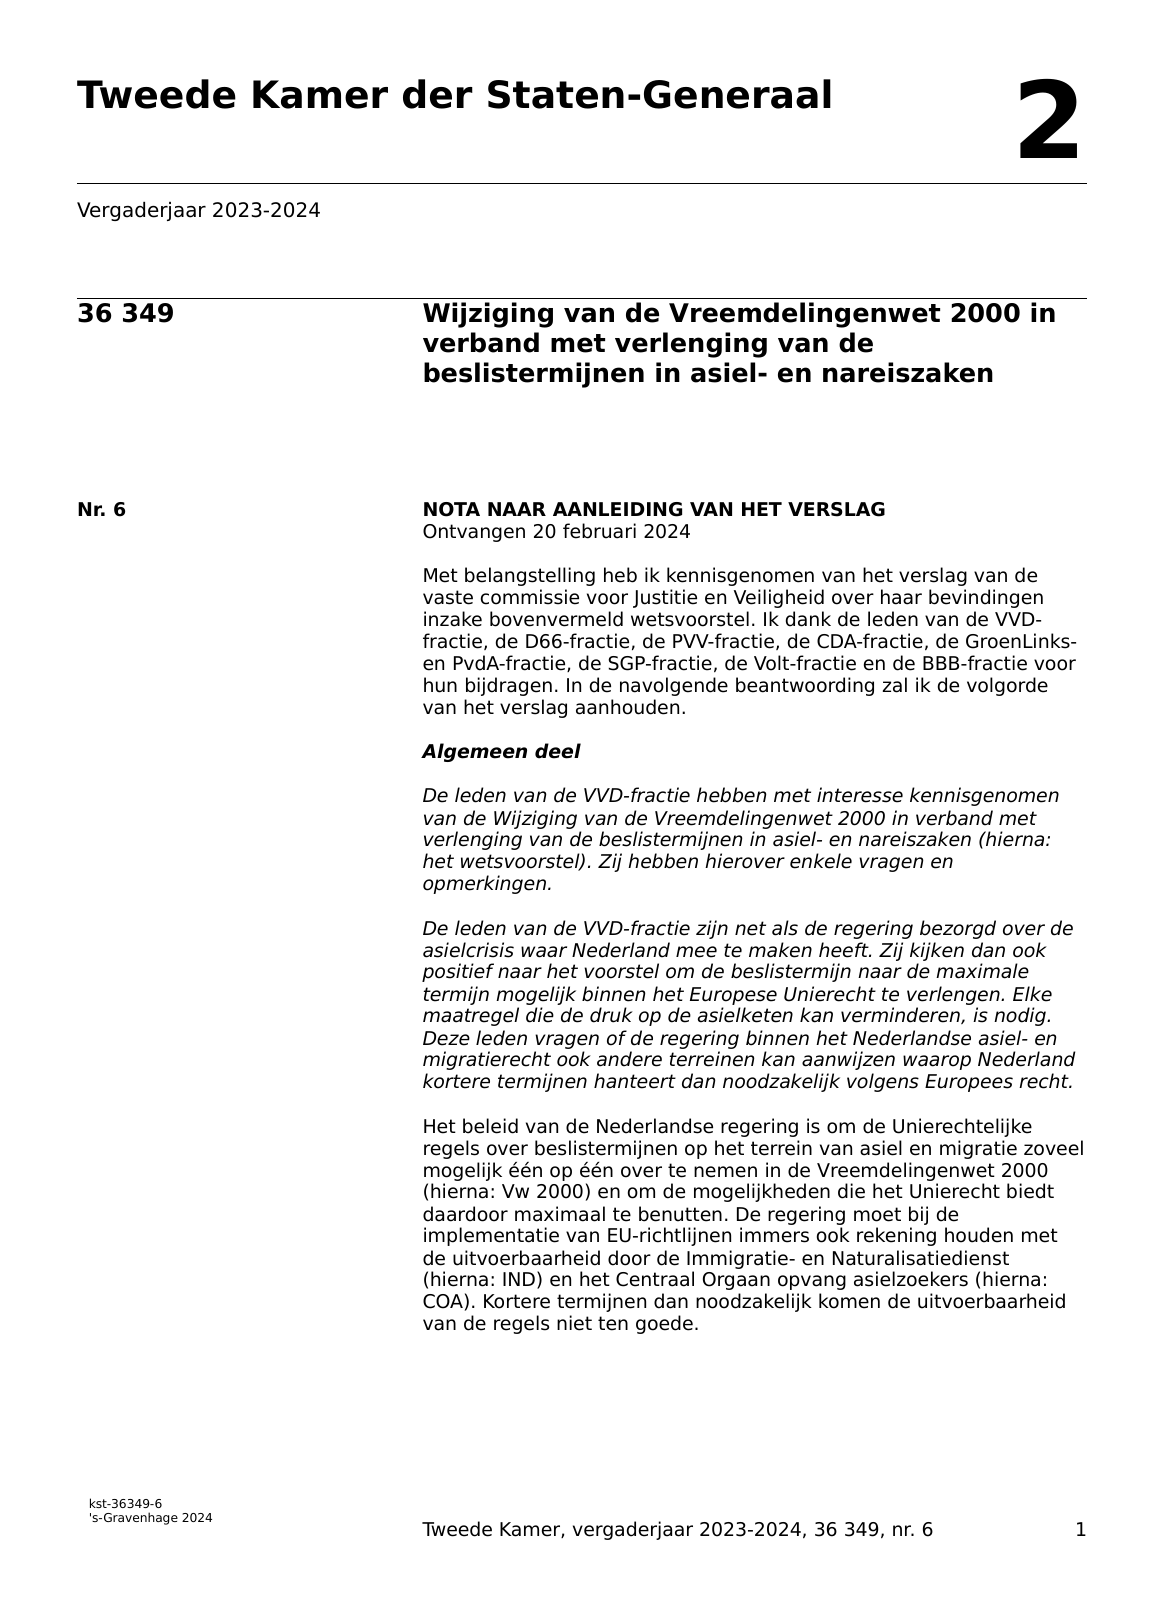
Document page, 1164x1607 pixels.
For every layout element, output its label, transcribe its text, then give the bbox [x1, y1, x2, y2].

subtitle 36 349 Wijziging van de Vreemdelingenwet 2000 in verband met verlenging van de beslistermijnen in asiel- en nareiszaken [77, 299, 1087, 388]
text kst-36349-6 [88, 1497, 323, 1511]
subtitle Algemeen deel [422, 741, 1087, 763]
table_header Tweede Kamer der Staten-Generaal [77, 59, 886, 183]
text 's-Gravenhage 2024 [88, 1511, 323, 1525]
text Ontvangen 20 februari 2024 [422, 521, 1087, 543]
table_cell Vergaderjaar 2023-2024 [77, 184, 1087, 298]
text Met belangstelling heb ik kennisgenomen van het verslag van de vaste commissie voor Justitie en Veiligheid over haar bevindingen inzake bovenvermeld wetsvoorstel. Ik dank de leden van de VVD-fractie, de D66-fractie, de PVV-fractie, de CDA-fractie, de GroenLinks- en PvdA-fractie, de SGP-fractie, de Volt-fractie en de BBB-fractie voor hun bijdragen. In de navolgende beantwoording zal ik de volgorde van het verslag aanhouden. [422, 565, 1087, 719]
text Het beleid van de Nederlandse regering is om de Unierechtelijke regels over beslistermijnen op het terrein van asiel en migratie zoveel mogelijk één op één over te nemen in de Vreemdelingenwet 2000 (hierna: Vw 2000) en om de mogelijkheden die het Unierecht biedt daardoor maximaal te benutten. De regering moet bij de implementatie van EU-richtlijnen immers ook rekening houden met de uitvoerbaarheid door de Immigratie- en Naturalisatiedienst (hierna: IND) en het Centraal Orgaan opvang asielzoekers (hierna: COA). Kortere termijnen dan noodzakelijk komen de uitvoerbaarheid van de regels niet ten goede. [422, 1116, 1087, 1335]
text De leden van de VVD-fractie hebben met interesse kennisgenomen van de Wijziging van de Vreemdelingenwet 2000 in verband met verlenging van de beslistermijnen in asiel- en nareiszaken (hierna: het wetsvoorstel). Zij hebben hierover enkele vragen en opmerkingen. [422, 785, 1087, 895]
text De leden van de VVD-fractie zijn net als de regering bezorgd over de asielcrisis waar Nederland mee te maken heeft. Zij kijken dan ook positief naar het voorstel om de beslistermijn naar de maximale termijn mogelijk binnen het Europese Unierecht te verlengen. Elke maatregel die de druk op de asielketen kan verminderen, is nodig. Deze leden vragen of de regering binnen het Nederlandse asiel- en migratierecht ook andere terreinen kan aanwijzen waarop Nederland kortere termijnen hanteert dan noodzakelijk volgens Europees recht. [422, 917, 1087, 1093]
subtitle Nr. 6 NOTA NAAR AANLEIDING VAN HET VERSLAG [77, 499, 1087, 521]
table_header 2 [886, 59, 1087, 183]
